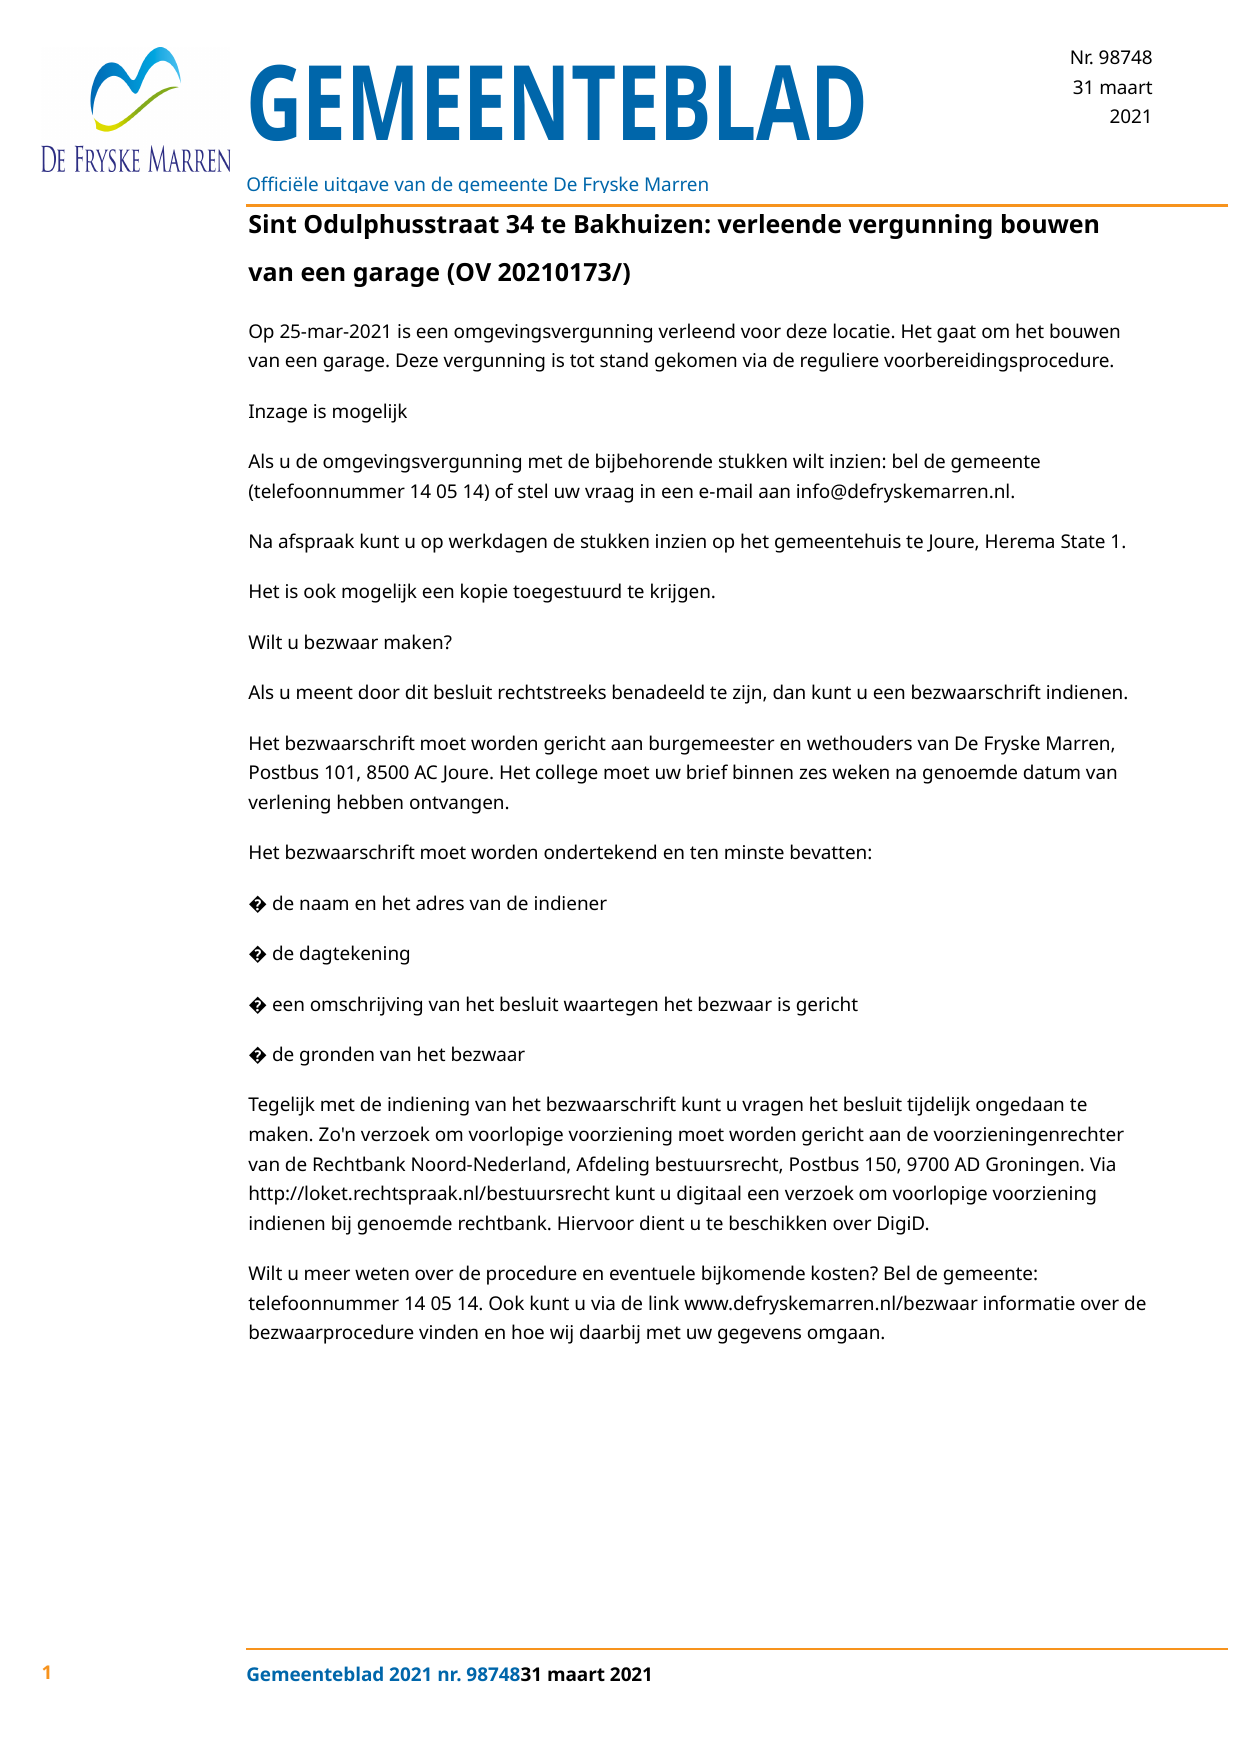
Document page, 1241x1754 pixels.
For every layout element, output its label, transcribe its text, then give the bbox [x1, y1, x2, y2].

text Na afspraak kunt u op werkdagen de stukken inzien op het gemeentehuis te Joure, Herema State 1. [248, 528, 1152, 554]
picture [41, 47, 231, 172]
text Het is ook mogelijk een kopie toegestuurd te krijgen. [248, 579, 1152, 604]
text Wilt u bezwaar maken? [248, 629, 1152, 655]
text Als u meent door dit besluit rechtstreeks benadeeld te zijn, dan kunt u een bezwaarschrift indienen. [248, 679, 1152, 705]
text � de naam en het adres van de indiener [248, 890, 1152, 916]
text � de dagtekening [248, 940, 1152, 966]
text Als u de omgevingsvergunning met de bijbehorende stukken wilt inzien: bel de gemeente (telefoonnummer 14 05 14) of stel uw vraag in een e-mail aan info@defryskemarren.nl. [248, 448, 1152, 504]
text � de gronden van het bezwaar [248, 1041, 1152, 1067]
text � een omschrijving van het besluit waartegen het bezwaar is gericht [248, 991, 1152, 1017]
text Op 25-mar-2021 is een omgevingsvergunning verleend voor deze locatie. Het gaat om het bouwen van een garage. Deze vergunning is tot stand gekomen via de reguliere voorbereidingsprocedure. [248, 318, 1152, 373]
text Wilt u meer weten over de procedure en eventuele bijkomende kosten? Bel de gemeente: telefoonnummer 14 05 14. Ook kunt u via de link www.defryskemarren.nl/bezwaar informatie over de bezwaarprocedure vinden en hoe wij daarbij met uw gegevens omgaan. [248, 1260, 1152, 1345]
text Sint Odulphusstraat 34 te Bakhuizen: verleende vergunning bouwen van een garage (OV 20210173/) [248, 207, 1152, 288]
text Inzage is mogelijk [248, 398, 1152, 424]
text Het bezwaarschrift moet worden ondertekend en ten minste bevatten: [248, 839, 1152, 865]
text Tegelijk met de indiening van het bezwaarschrift kunt u vragen het besluit tijdelijk ongedaan te maken. Zo'n verzoek om voorlopige voorziening moet worden gericht aan de voorzieningenrechter van de Rechtbank Noord-Nederland, Afdeling bestuursrecht, Postbus 150, 9700 AD Groningen. Via http://loket.rechtspraak.nl/bestuursrecht kunt u digitaal een verzoek om voorlopige voorziening indienen bij genoemde rechtbank. Hiervoor dient u te beschikken over DigiD. [248, 1092, 1152, 1236]
text Het bezwaarschrift moet worden gericht aan burgemeester en wethouders van De Fryske Marren, Postbus 101, 8500 AC Joure. Het college moet uw brief binnen zes weken na genoemde datum van verlening hebben ontvangen. [248, 730, 1152, 815]
